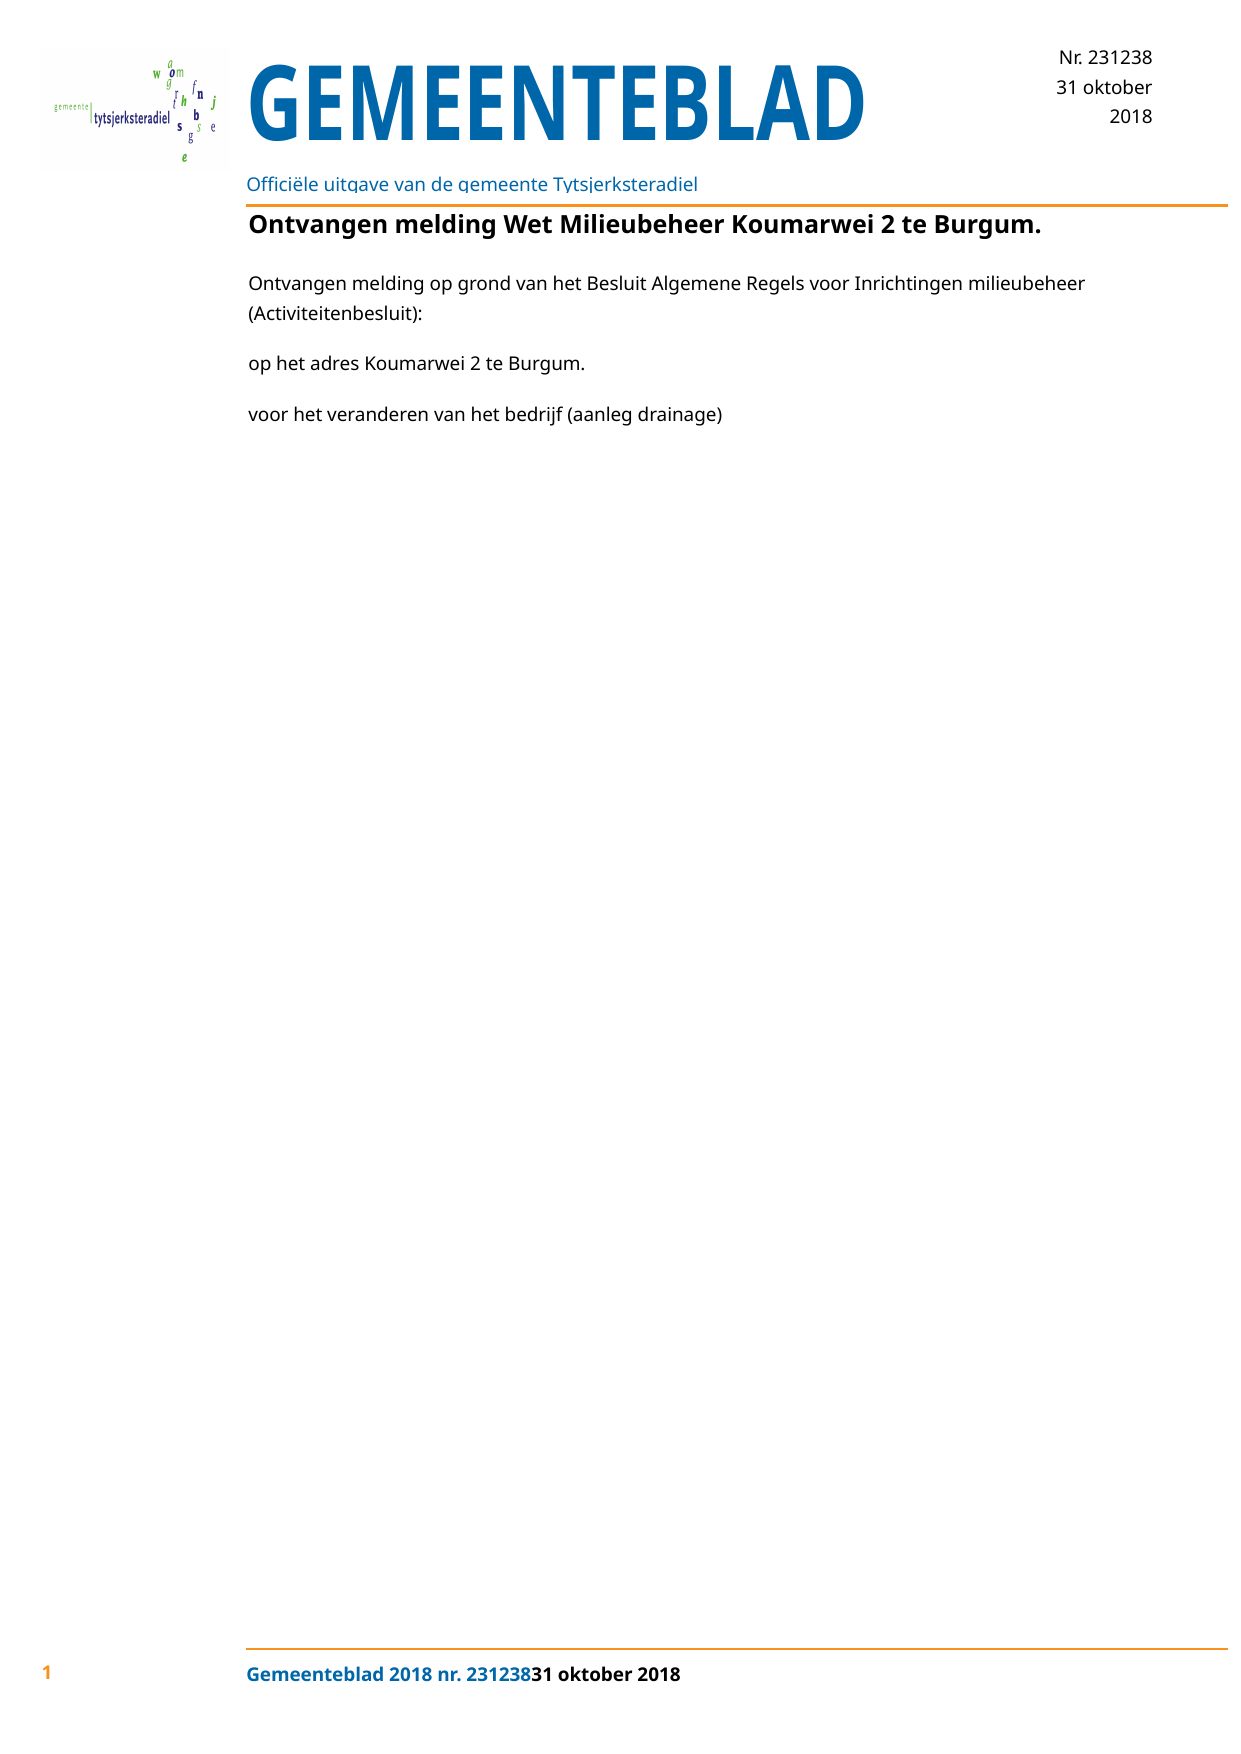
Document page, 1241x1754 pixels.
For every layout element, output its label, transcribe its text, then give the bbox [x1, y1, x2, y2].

text Ontvangen melding op grond van het Besluit Algemene Regels voor Inrichtingen milieubeheer (Activiteitenbesluit): [248, 270, 1152, 326]
picture [41, 47, 231, 172]
text op het adres Koumarwei 2 te Burgum. [248, 350, 1152, 376]
text Ontvangen melding Wet Milieubeheer Koumarwei 2 te Burgum. [248, 207, 1152, 241]
text voor het veranderen van het bedrijf (aanleg drainage) [248, 401, 1152, 426]
